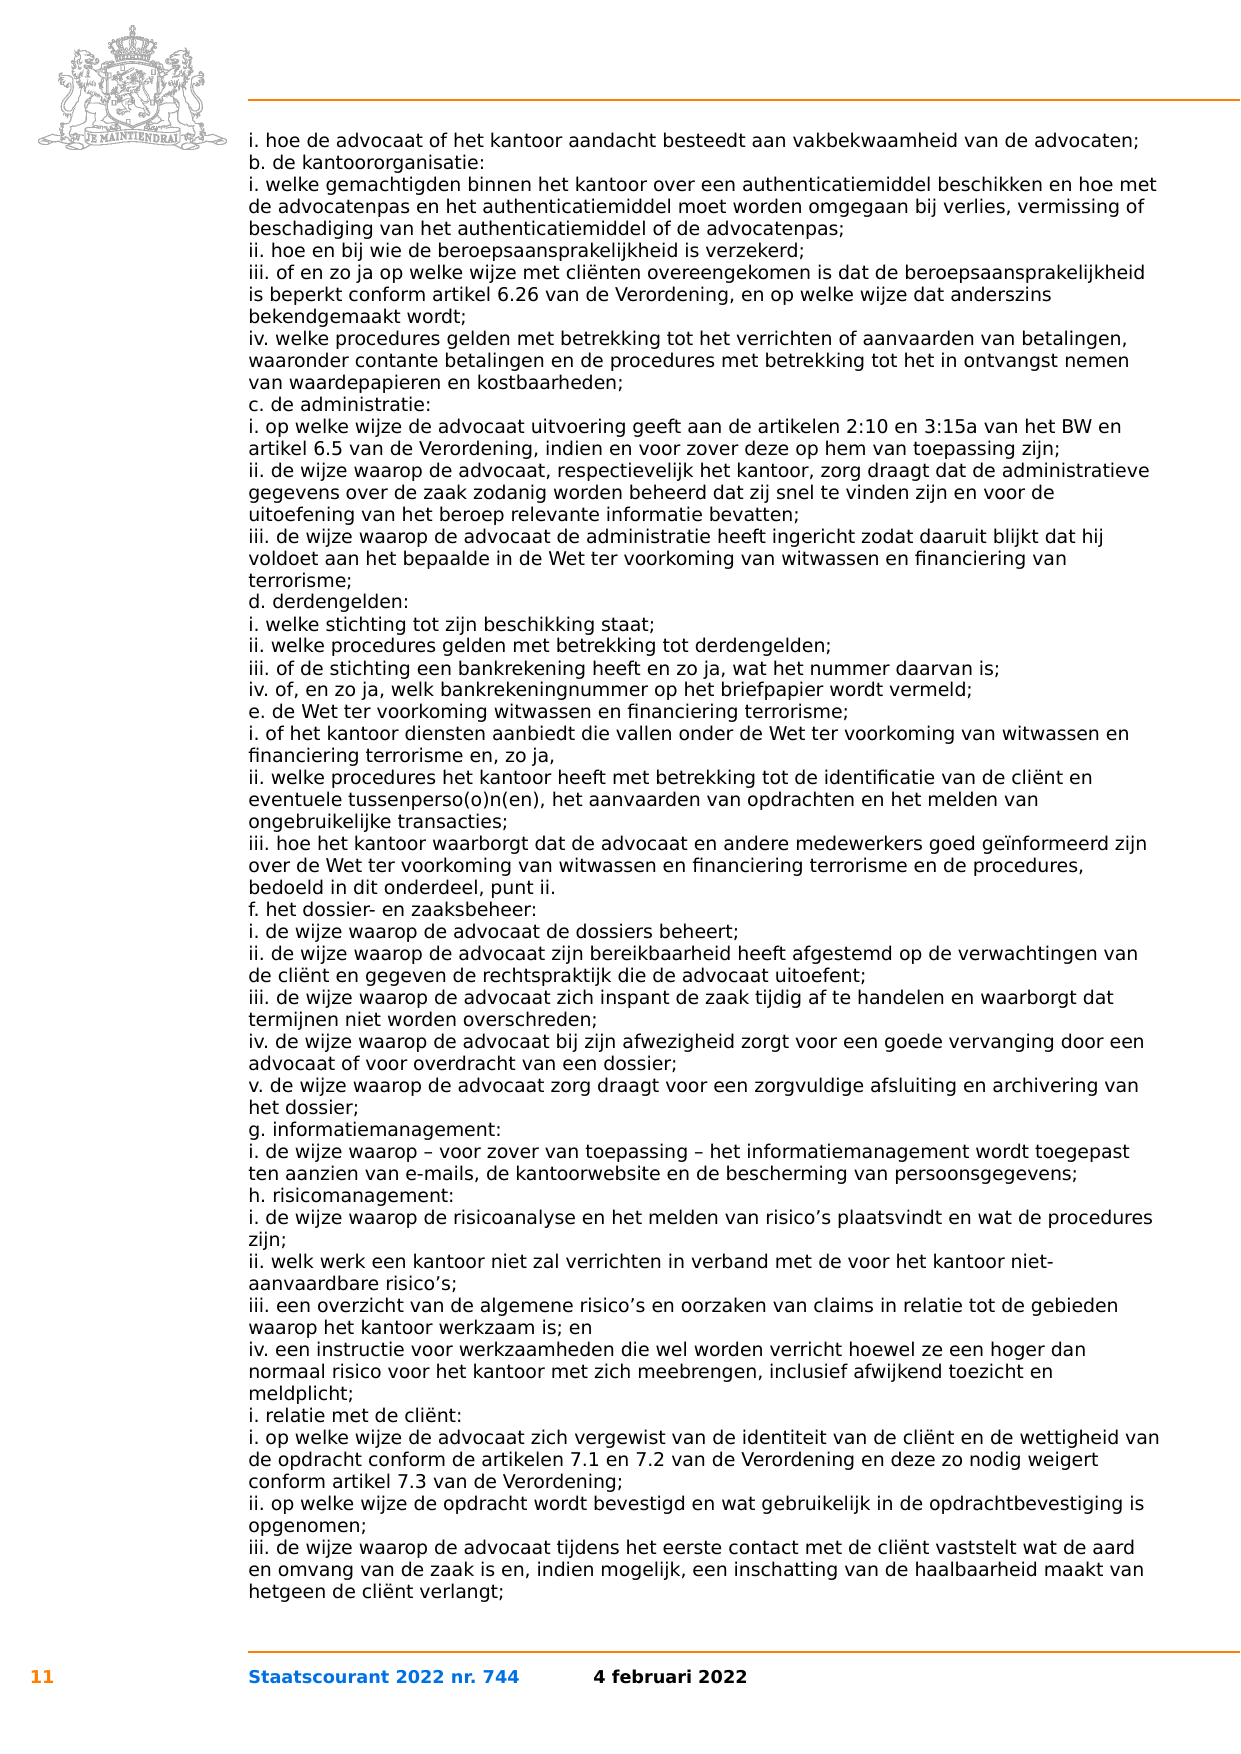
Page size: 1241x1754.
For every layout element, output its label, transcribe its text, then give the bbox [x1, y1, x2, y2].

text i. de wijze waarop de risicoanalyse en het melden van risico’s plaatsvindt en wat de procedures zijn; [248, 1207, 1163, 1251]
text d. derdengelden: [248, 591, 1163, 613]
text i. hoe de advocaat of het kantoor aandacht besteedt aan vakbekwaamheid van de advocaten; [248, 130, 1163, 152]
text ii. de wijze waarop de advocaat zijn bereikbaarheid heeft afgestemd op de verwachtingen van de cliënt en gegeven de rechtspraktijk die de advocaat uitoefent; [248, 943, 1163, 987]
text iii. de wijze waarop de advocaat de administratie heeft ingericht zodat daaruit blijkt dat hij voldoet aan het bepaalde in de Wet ter voorkoming van witwassen en financiering van terrorisme; [248, 526, 1163, 591]
text i. de wijze waarop de advocaat de dossiers beheert; [248, 921, 1163, 943]
text iv. welke procedures gelden met betrekking tot het verrichten of aanvaarden van betalingen, waaronder contante betalingen en de procedures met betrekking tot het in ontvangst nemen van waardepapieren en kostbaarheden; [248, 328, 1163, 394]
text b. de kantoororganisatie: [248, 152, 1163, 174]
text iv. de wijze waarop de advocaat bij zijn afwezigheid zorgt voor een goede vervanging door een advocaat of voor overdracht van een dossier; [248, 1031, 1163, 1075]
text iii. hoe het kantoor waarborgt dat de advocaat en andere medewerkers goed geïnformeerd zijn over de Wet ter voorkoming van witwassen en financiering terrorisme en de procedures, bedoeld in dit onderdeel, punt ii. [248, 833, 1163, 899]
text ii. welke procedures het kantoor heeft met betrekking tot de identificatie van de cliënt en eventuele tussenperso(o)n(en), het aanvaarden van opdrachten en het melden van ongebruikelijke transacties; [248, 767, 1163, 833]
text iv. een instructie voor werkzaamheden die wel worden verricht hoewel ze een hoger dan normaal risico voor het kantoor met zich meebrengen, inclusief afwijkend toezicht en meldplicht; [248, 1339, 1163, 1405]
text i. of het kantoor diensten aanbiedt die vallen onder de Wet ter voorkoming van witwassen en financiering terrorisme en, zo ja, [248, 723, 1163, 767]
text h. risicomanagement: [248, 1185, 1163, 1207]
text g. informatiemanagement: [248, 1119, 1163, 1141]
text iii. of en zo ja op welke wijze met cliënten overeengekomen is dat de beroepsaansprakelijkheid is beperkt conform artikel 6.26 van de Verordening, en op welke wijze dat anderszins bekendgemaakt wordt; [248, 262, 1163, 328]
text iii. of de stichting een bankrekening heeft en zo ja, wat het nummer daarvan is; [248, 657, 1163, 679]
text iv. of, en zo ja, welk bankrekeningnummer op het briefpapier wordt vermeld; [248, 679, 1163, 701]
text ii. de wijze waarop de advocaat, respectievelijk het kantoor, zorg draagt dat de administratieve gegevens over de zaak zodanig worden beheerd dat zij snel te vinden zijn en voor de uitoefening van het beroep relevante informatie bevatten; [248, 459, 1163, 526]
text e. de Wet ter voorkoming witwassen en financiering terrorisme; [248, 701, 1163, 723]
text iii. de wijze waarop de advocaat zich inspant de zaak tijdig af te handelen en waarborgt dat termijnen niet worden overschreden; [248, 987, 1163, 1031]
text iii. de wijze waarop de advocaat tijdens het eerste contact met de cliënt vaststelt wat de aard en omvang van de zaak is en, indien mogelijk, een inschatting van de haalbaarheid maakt van hetgeen de cliënt verlangt; [248, 1537, 1163, 1602]
text iii. een overzicht van de algemene risico’s en oorzaken van claims in relatie tot de gebieden waarop het kantoor werkzaam is; en [248, 1295, 1163, 1339]
text i. de wijze waarop – voor zover van toepassing – het informatiemanagement wordt toegepast ten aanzien van e-mails, de kantoorwebsite en de bescherming van persoonsgegevens; [248, 1141, 1163, 1185]
text ii. hoe en bij wie de beroepsaansprakelijkheid is verzekerd; [248, 240, 1163, 262]
text i. welke gemachtigden binnen het kantoor over een authenticatiemiddel beschikken en hoe met de advocatenpas en het authenticatiemiddel moet worden omgegaan bij verlies, vermissing of beschadiging van het authenticatiemiddel of de advocatenpas; [248, 174, 1163, 240]
picture [38, 25, 227, 150]
text f. het dossier- en zaaksbeheer: [248, 899, 1163, 921]
text ii. welk werk een kantoor niet zal verrichten in verband met de voor het kantoor niet-aanvaardbare risico’s; [248, 1251, 1163, 1295]
text c. de administratie: [248, 394, 1163, 416]
text i. relatie met de cliënt: [248, 1405, 1163, 1427]
text ii. op welke wijze de opdracht wordt bevestigd en wat gebruikelijk in de opdrachtbevestiging is opgenomen; [248, 1493, 1163, 1537]
text ii. welke procedures gelden met betrekking tot derdengelden; [248, 635, 1163, 657]
text i. op welke wijze de advocaat uitvoering geeft aan de artikelen 2:10 en 3:15a van het BW en artikel 6.5 van de Verordening, indien en voor zover deze op hem van toepassing zijn; [248, 416, 1163, 459]
text v. de wijze waarop de advocaat zorg draagt voor een zorgvuldige afsluiting en archivering van het dossier; [248, 1075, 1163, 1119]
text i. op welke wijze de advocaat zich vergewist van de identiteit van de cliënt en de wettigheid van de opdracht conform de artikelen 7.1 en 7.2 van de Verordening en deze zo nodig weigert conform artikel 7.3 van de Verordening; [248, 1427, 1163, 1493]
text i. welke stichting tot zijn beschikking staat; [248, 613, 1163, 635]
